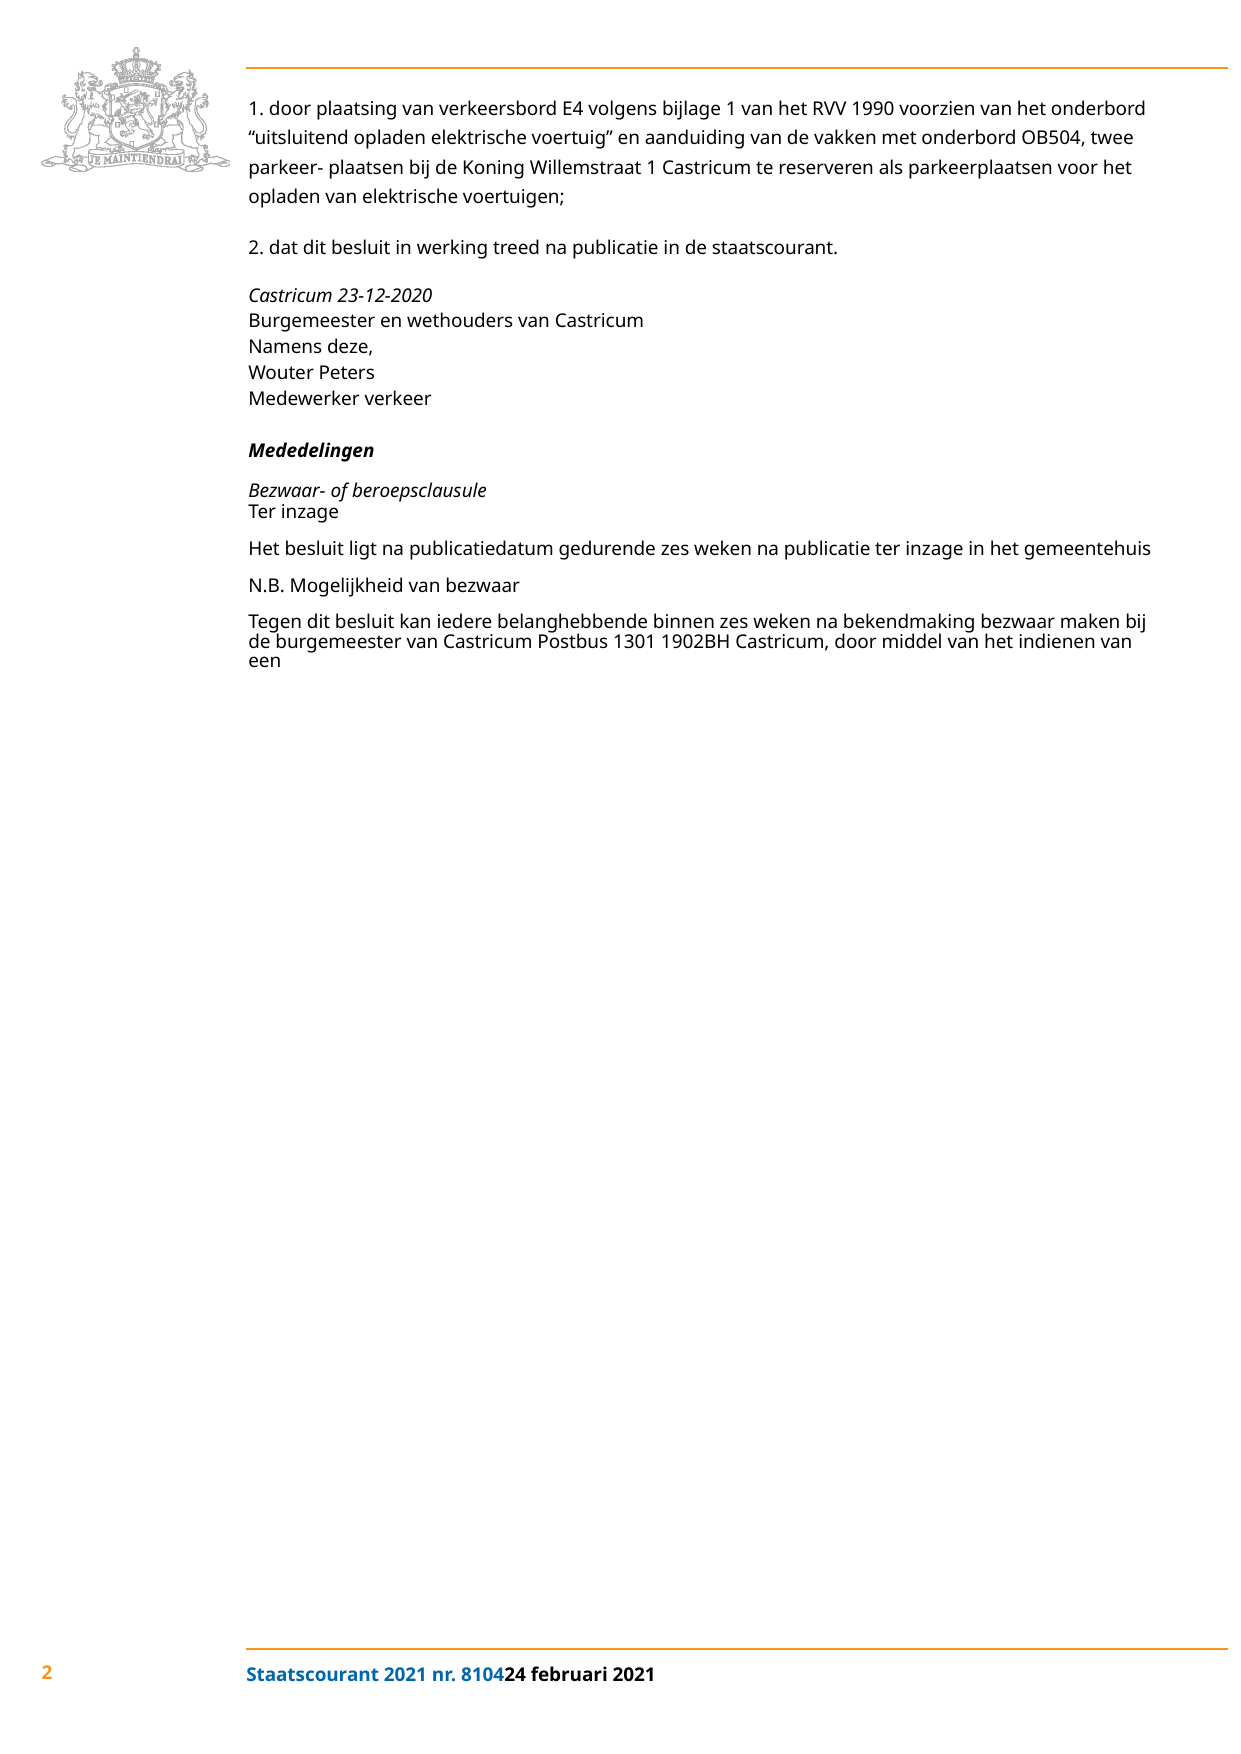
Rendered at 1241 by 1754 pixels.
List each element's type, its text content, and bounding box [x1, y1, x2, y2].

text Namens deze, [248, 333, 1152, 359]
text 2. dat dit besluit in werking treed na publicatie in de staatscourant. [248, 234, 1152, 260]
text Mededelingen [248, 438, 1152, 463]
text Medewerker verkeer [248, 385, 1152, 410]
text Het besluit ligt na publicatiedatum gedurende zes weken na publicatie ter inzage in het gemeentehuis [248, 539, 1152, 559]
text Ter inzage [248, 503, 1152, 522]
text Burgemeester en wethouders van Castricum [248, 307, 1152, 333]
picture [41, 47, 231, 172]
text Castricum 23-12-2020 [248, 282, 1152, 307]
text Bezwaar- of beroepsclausule [248, 477, 1152, 503]
text Wouter Peters [248, 359, 1152, 385]
text 1. door plaatsing van verkeersbord E4 volgens bijlage 1 van het RVV 1990 voorzien van het onderbord “uitsluitend opladen elektrische voertuig” en aanduiding van de vakken met onderbord OB504, twee parkeer- plaatsen bij de Koning Willemstraat 1 Castricum te reserveren als parkeerplaatsen voor het opladen van elektrische voertuigen; [248, 95, 1152, 209]
text Tegen dit besluit kan iedere belanghebbende binnen zes weken na bekendmaking bezwaar maken bij de burgemeester van Castricum Postbus 1301 1902BH Castricum, door middel van het indienen van een [248, 613, 1152, 671]
text N.B. Mogelijkheid van bezwaar [248, 577, 1152, 596]
